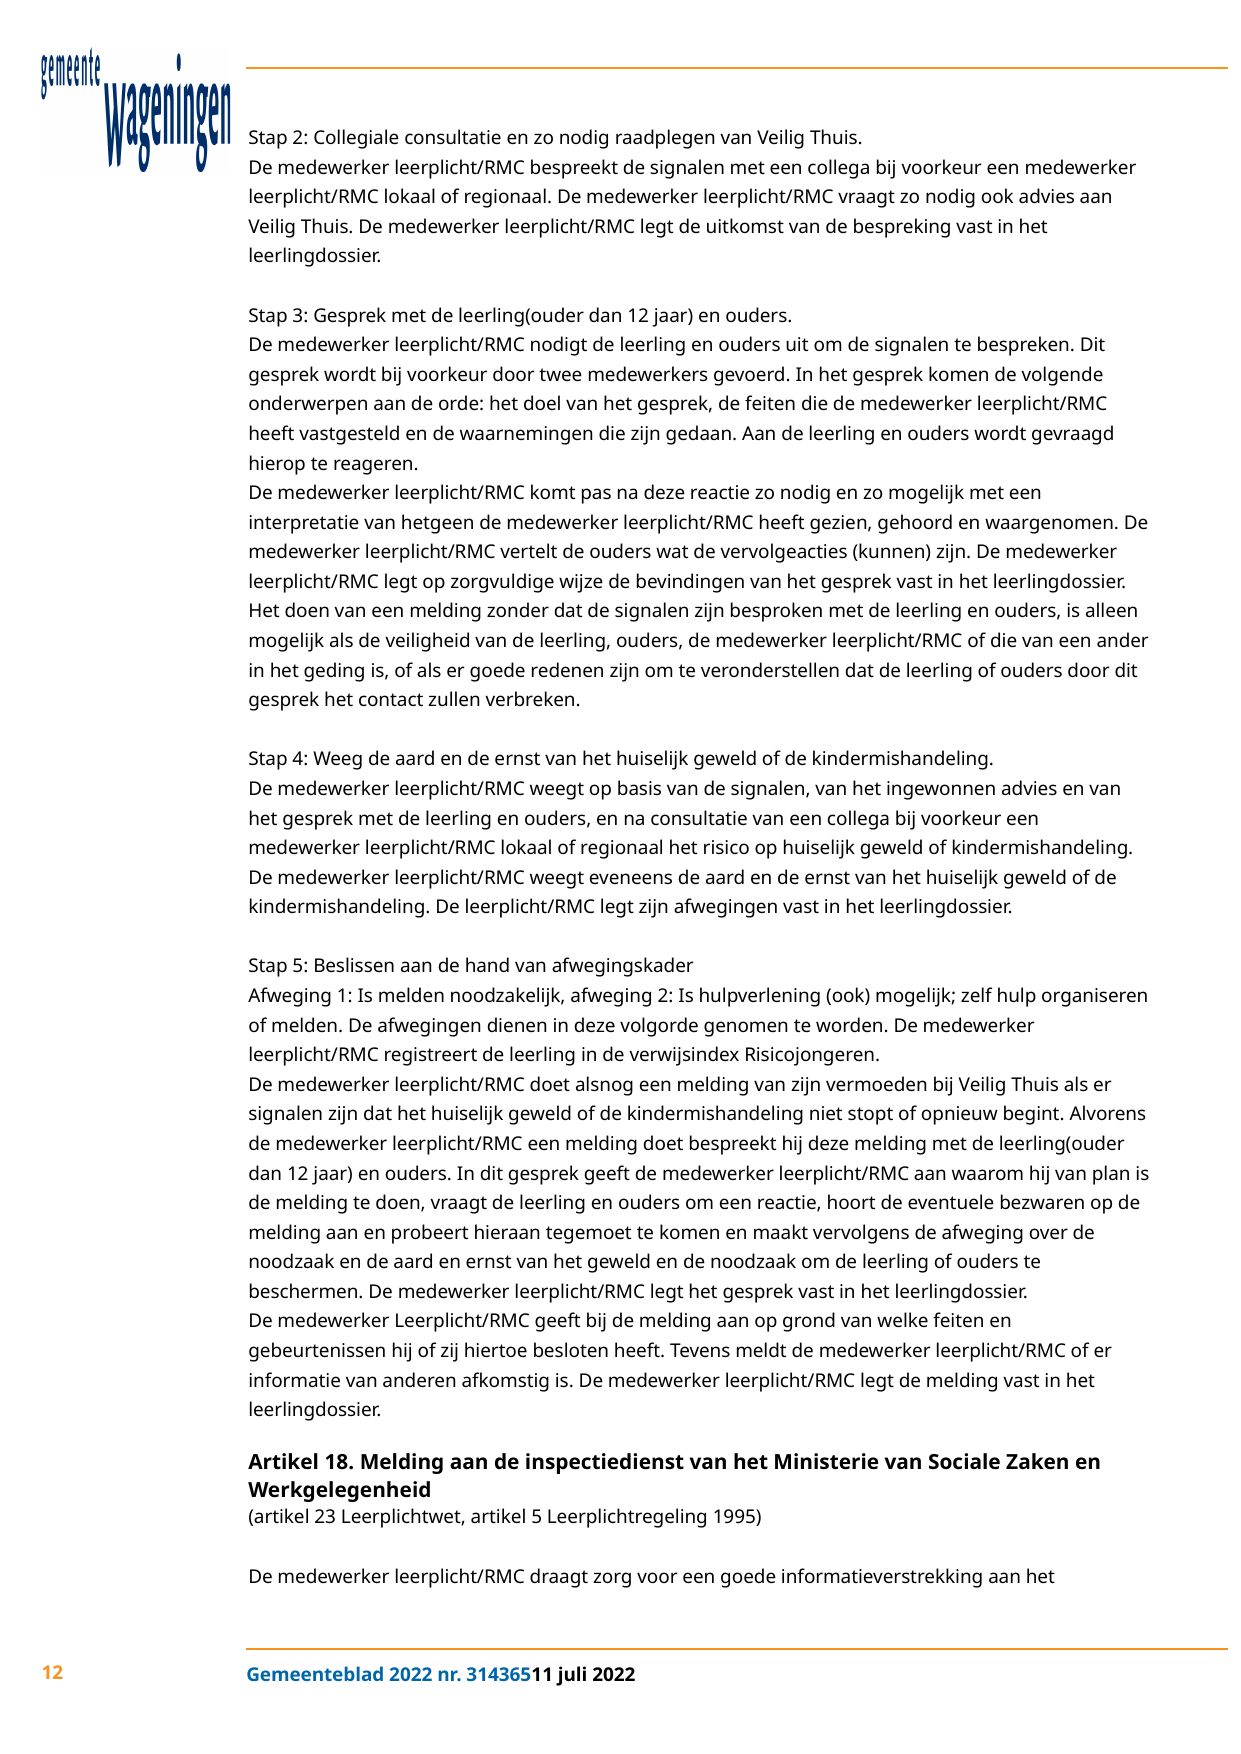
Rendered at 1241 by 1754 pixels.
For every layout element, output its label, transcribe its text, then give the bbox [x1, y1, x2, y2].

text De medewerker leerplicht/RMC nodigt de leerling en ouders uit om de signalen te bespreken. Dit gesprek wordt bij voorkeur door twee medewerkers gevoerd. In het gesprek komen de volgende onderwerpen aan de orde: het doel van het gesprek, de feiten die de medewerker leerplicht/RMC heeft vastgesteld en de waarnemingen die zijn gedaan. Aan de leerling en ouders wordt gevraagd hierop te reageren. [248, 331, 1152, 476]
text Stap 3: Gesprek met de leerling(ouder dan 12 jaar) en ouders. [248, 302, 1152, 328]
text De medewerker leerplicht/RMC weegt op basis van de signalen, van het ingewonnen advies en van het gesprek met de leerling en ouders, en na consultatie van een collega bij voorkeur een medewerker leerplicht/RMC lokaal of regionaal het risico op huiselijk geweld of kindermishandeling. De medewerker leerplicht/RMC weegt eveneens de aard en de ernst van het huiselijk geweld of de kindermishandeling. De leerplicht/RMC legt zijn afwegingen vast in het leerlingdossier. [248, 775, 1152, 919]
text De medewerker leerplicht/RMC bespreekt de signalen met een collega bij voorkeur een medewerker leerplicht/RMC lokaal of regionaal. De medewerker leerplicht/RMC vraagt zo nodig ook advies aan Veilig Thuis. De medewerker leerplicht/RMC legt de uitkomst van de bespreking vast in het leerlingdossier. [248, 154, 1152, 268]
text Stap 5: Beslissen aan de hand van afwegingskader [248, 953, 1152, 978]
text Stap 2: Collegiale consultatie en zo nodig raadplegen van Veilig Thuis. [248, 124, 1152, 150]
text Artikel 18. Melding aan de inspectiedienst van het Ministerie van Sociale Zaken en Werkgelegenheid [248, 1447, 1152, 1504]
text De medewerker Leerplicht/RMC geeft bij de melding aan op grond van welke feiten en gebeurtenissen hij of zij hiertoe besloten heeft. Tevens meldt de medewerker leerplicht/RMC of er informatie van anderen afkomstig is. De medewerker leerplicht/RMC legt de melding vast in het leerlingdossier. [248, 1308, 1152, 1422]
text De medewerker leerplicht/RMC doet alsnog een melding van zijn vermoeden bij Veilig Thuis als er signalen zijn dat het huiselijk geweld of de kindermishandeling niet stopt of opnieuw begint. Alvorens de medewerker leerplicht/RMC een melding doet bespreekt hij deze melding met de leerling(ouder dan 12 jaar) en ouders. In dit gesprek geeft de medewerker leerplicht/RMC aan waarom hij van plan is de melding te doen, vraagt de leerling en ouders om een reactie, hoort de eventuele bezwaren op de melding aan en probeert hieraan tegemoet te komen en maakt vervolgens de afweging over de noodzaak en de aard en ernst van het geweld en de noodzaak om de leerling of ouders te beschermen. De medewerker leerplicht/RMC legt het gesprek vast in het leerlingdossier. [248, 1071, 1152, 1304]
text De medewerker leerplicht/RMC draagt zorg voor een goede informatieverstrekking aan het [248, 1563, 1152, 1589]
picture [41, 47, 231, 172]
text De medewerker leerplicht/RMC komt pas na deze reactie zo nodig en zo mogelijk met een interpretatie van hetgeen de medewerker leerplicht/RMC heeft gezien, gehoord en waargenomen. De medewerker leerplicht/RMC vertelt de ouders wat de vervolgeacties (kunnen) zijn. De medewerker leerplicht/RMC legt op zorgvuldige wijze de bevindingen van het gesprek vast in het leerlingdossier. Het doen van een melding zonder dat de signalen zijn besproken met de leerling en ouders, is alleen mogelijk als de veiligheid van de leerling, ouders, de medewerker leerplicht/RMC of die van een ander in het geding is, of als er goede redenen zijn om te veronderstellen dat de leerling of ouders door dit gesprek het contact zullen verbreken. [248, 479, 1152, 712]
text (artikel 23 Leerplichtwet, artikel 5 Leerplichtregeling 1995) [248, 1504, 1152, 1529]
text Stap 4: Weeg de aard en de ernst van het huiselijk geweld of de kindermishandeling. [248, 746, 1152, 771]
text Afweging 1: Is melden noodzakelijk, afweging 2: Is hulpverlening (ook) mogelijk; zelf hulp organiseren of melden. De afwegingen dienen in deze volgorde genomen te worden. De medewerker leerplicht/RMC registreert de leerling in de verwijsindex Risicojongeren. [248, 982, 1152, 1067]
